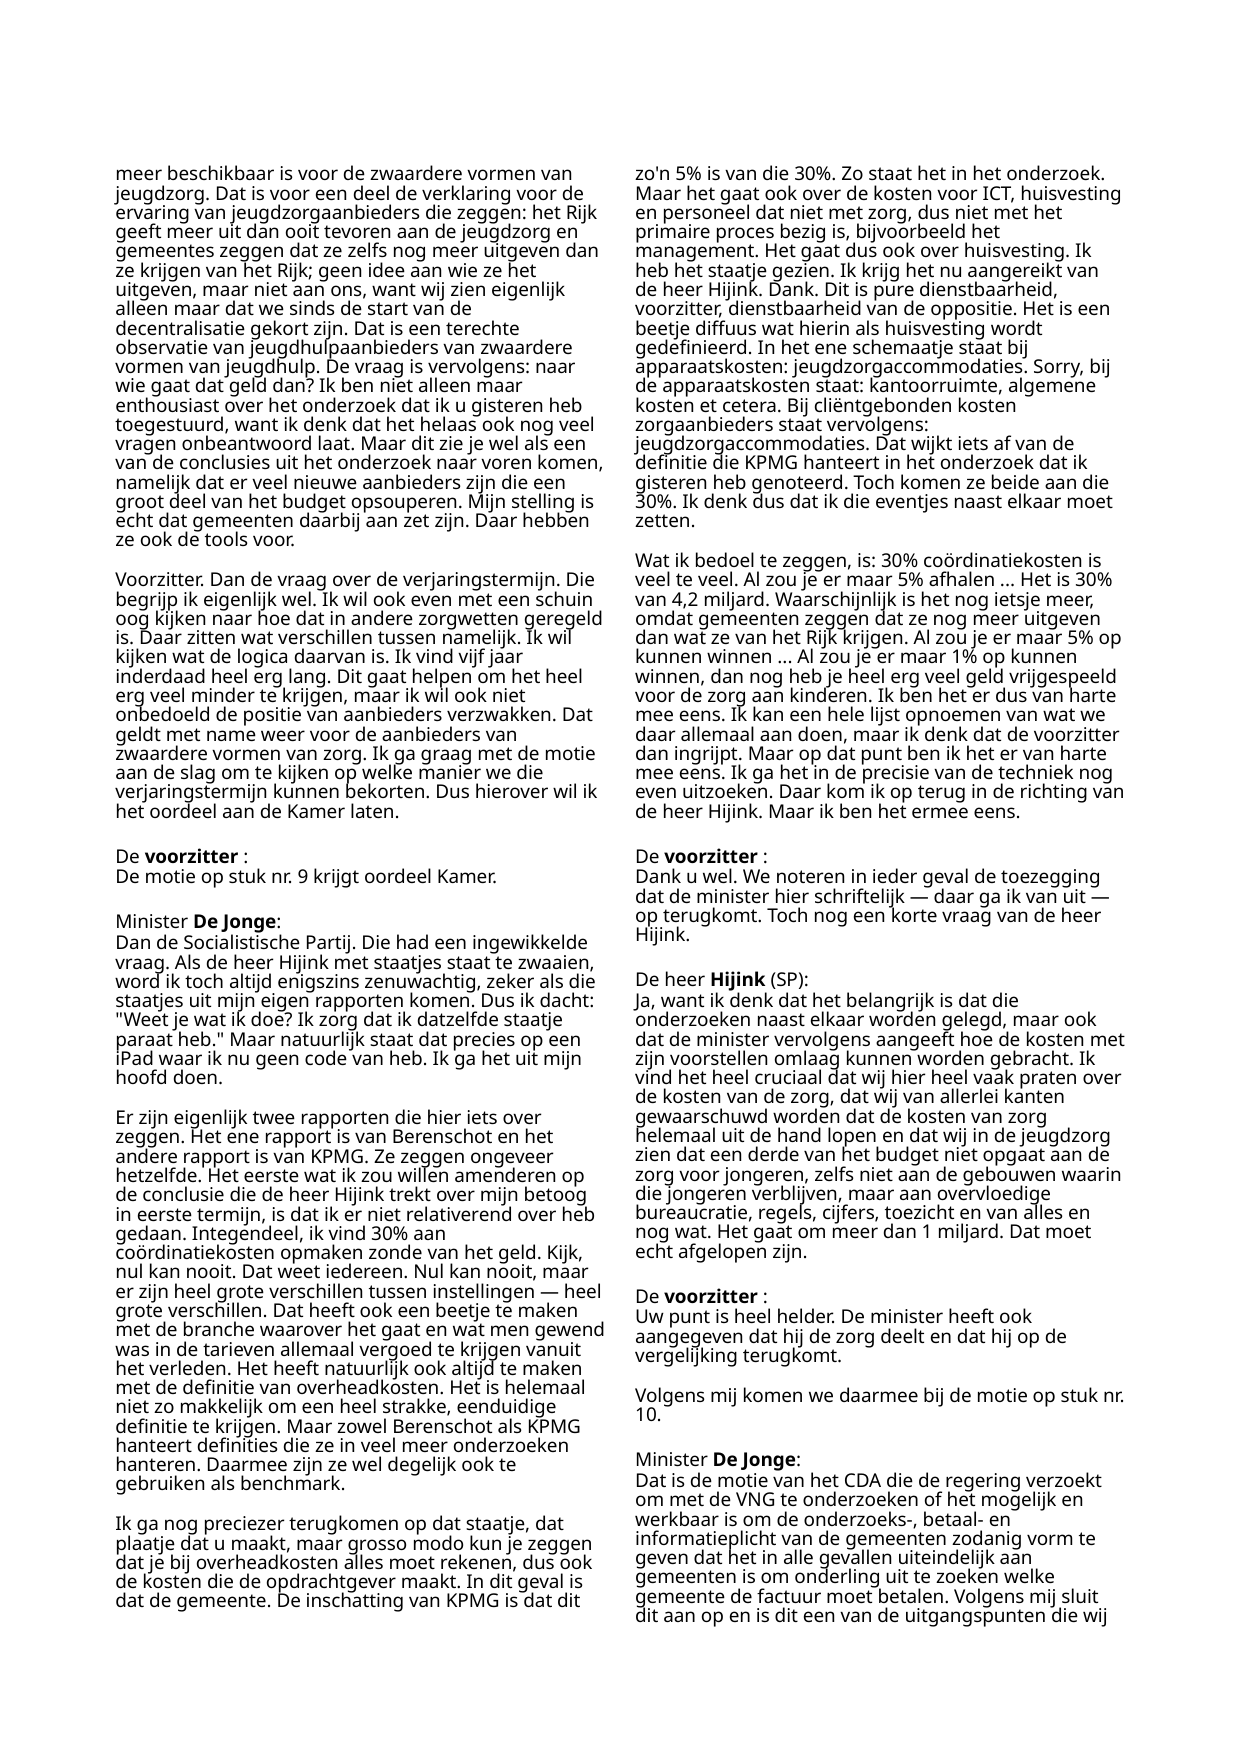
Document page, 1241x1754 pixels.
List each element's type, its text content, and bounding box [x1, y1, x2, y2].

text De motie op stuk nr. 9 krijgt oordeel Kamer. [115, 868, 605, 888]
text Dat is de motie van het CDA die de regering verzoekt om met de VNG te onderzoeken of het mogelijk en werkbaar is om de onderzoeks-, betaal- en informatieplicht van de gemeenten zodanig vorm te geven dat het in alle gevallen uiteindelijk aan gemeenten is om onderling uit te zoeken welke gemeente de factuur moet betalen. Volgens mij sluit dit aan op en is dit een van de uitgangspunten die wij [635, 1472, 1125, 1626]
text meer beschikbaar is voor de zwaardere vormen van jeugdzorg. Dat is voor een deel de verklaring voor de ervaring van jeugdzorgaanbieders die zeggen: het Rijk geeft meer uit dan ooit tevoren aan de jeugdzorg en gemeentes zeggen dat ze zelfs nog meer uitgeven dan ze krijgen van het Rijk; geen idee aan wie ze het uitgeven, maar niet aan ons, want wij zien eigenlijk alleen maar dat we sinds de start van de decentralisatie gekort zijn. Dat is een terechte observatie van jeugdhulpaanbieders van zwaardere vormen van jeugdhulp. De vraag is vervolgens: naar wie gaat dat geld dan? Ik ben niet alleen maar enthousiast over het onderzoek dat ik u gisteren heb toegestuurd, want ik denk dat het helaas ook nog veel vragen onbeantwoord laat. Maar dit zie je wel als een van de conclusies uit het onderzoek naar voren komen, namelijk dat er veel nieuwe aanbieders zijn die een groot deel van het budget opsouperen. Mijn stelling is echt dat gemeenten daarbij aan zet zijn. Daar hebben ze ook de tools voor. [115, 165, 605, 551]
text De heer Hijink (SP): [635, 966, 1125, 992]
text Dan de Socialistische Partij. Die had een ingewikkelde vraag. Als de heer Hijink met staatjes staat te zwaaien, word ik toch altijd enigszins zenuwachtig, zeker als die staatjes uit mijn eigen rapporten komen. Dus ik dacht: "Weet je wat ik doe? Ik zorg dat ik datzelfde staatje paraat heb." Maar natuurlijk staat dat precies op een iPad waar ik nu geen code van heb. Ik ga het uit mijn hoofd doen. [115, 934, 605, 1088]
text Minister De Jonge: [115, 909, 605, 934]
text Voorzitter. Dan de vraag over de verjaringstermijn. Die begrijp ik eigenlijk wel. Ik wil ook even met een schuin oog kijken naar hoe dat in andere zorgwetten geregeld is. Daar zitten wat verschillen tussen namelijk. Ik wil kijken wat de logica daarvan is. Ik vind vijf jaar inderdaad heel erg lang. Dit gaat helpen om het heel erg veel minder te krijgen, maar ik wil ook niet onbedoeld de positie van aanbieders verzwakken. Dat geldt met name weer voor de aanbieders van zwaardere vormen van zorg. Ik ga graag met de motie aan de slag om te kijken op welke manier we die verjaringstermijn kunnen bekorten. Dus hierover wil ik het oordeel aan de Kamer laten. [115, 571, 605, 822]
text Ja, want ik denk dat het belangrijk is dat die onderzoeken naast elkaar worden gelegd, maar ook dat de minister vervolgens aangeeft hoe de kosten met zijn voorstellen omlaag kunnen worden gebracht. Ik vind het heel cruciaal dat wij hier heel vaak praten over de kosten van de zorg, dat wij van allerlei kanten gewaarschuwd worden dat de kosten van zorg helemaal uit de hand lopen en dat wij in de jeugdzorg zien dat een derde van het budget niet opgaat aan de zorg voor jongeren, zelfs niet aan de gebouwen waarin die jongeren verblijven, maar aan overvloedige bureaucratie, regels, cijfers, toezicht en van alles en nog wat. Het gaat om meer dan 1 miljard. Dat moet echt afgelopen zijn. [635, 992, 1125, 1262]
text Er zijn eigenlijk twee rapporten die hier iets over zeggen. Het ene rapport is van Berenschot en het andere rapport is van KPMG. Ze zeggen ongeveer hetzelfde. Het eerste wat ik zou willen amenderen op de conclusie die de heer Hijink trekt over mijn betoog in eerste termijn, is dat ik er niet relativerend over heb gedaan. Integendeel, ik vind 30% aan coördinatiekosten opmaken zonde van het geld. Kijk, nul kan nooit. Dat weet iedereen. Nul kan nooit, maar er zijn heel grote verschillen tussen instellingen — heel grote verschillen. Dat heeft ook een beetje te maken met de branche waarover het gaat en wat men gewend was in de tarieven allemaal vergoed te krijgen vanuit het verleden. Het heeft natuurlijk ook altijd te maken met de definitie van overheadkosten. Het is helemaal niet zo makkelijk om een heel strakke, eenduidige definitie te krijgen. Maar zowel Berenschot als KPMG hanteert definities die ze in veel meer onderzoeken hanteren. Daarmee zijn ze wel degelijk ook te gebruiken als benchmark. [115, 1109, 605, 1495]
text Uw punt is heel helder. De minister heeft ook aangegeven dat hij de zorg deelt en dat hij op de vergelijking terugkomt. [635, 1308, 1125, 1366]
text Minister De Jonge: [635, 1446, 1125, 1472]
text Volgens mij komen we daarmee bij de motie op stuk nr. 10. [635, 1387, 1125, 1426]
text zo'n 5% is van die 30%. Zo staat het in het onderzoek. Maar het gaat ook over de kosten voor ICT, huisvesting en personeel dat niet met zorg, dus niet met het primaire proces bezig is, bijvoorbeeld het management. Het gaat dus ook over huisvesting. Ik heb het staatje gezien. Ik krijg het nu aangereikt van de heer Hijink. Dank. Dit is pure dienstbaarheid, voorzitter, dienstbaarheid van de oppositie. Het is een beetje diffuus wat hierin als huisvesting wordt gedefinieerd. In het ene schemaatje staat bij apparaatskosten: jeugdzorgaccommodaties. Sorry, bij de apparaatskosten staat: kantoorruimte, algemene kosten et cetera. Bij cliëntgebonden kosten zorgaanbieders staat vervolgens: jeugdzorgaccommodaties. Dat wijkt iets af van de definitie die KPMG hanteert in het onderzoek dat ik gisteren heb genoteerd. Toch komen ze beide aan die 30%. Ik denk dus dat ik die eventjes naast elkaar moet zetten. [635, 165, 1125, 531]
text De voorzitter : [635, 1283, 1125, 1308]
text Wat ik bedoel te zeggen, is: 30% coördinatiekosten is veel te veel. Al zou je er maar 5% afhalen ... Het is 30% van 4,2 miljard. Waarschijnlijk is het nog ietsje meer, omdat gemeenten zeggen dat ze nog meer uitgeven dan wat ze van het Rijk krijgen. Al zou je er maar 5% op kunnen winnen ... Al zou je er maar 1% op kunnen winnen, dan nog heb je heel erg veel geld vrijgespeeld voor de zorg aan kinderen. Ik ben het er dus van harte mee eens. Ik kan een hele lijst opnoemen van wat we daar allemaal aan doen, maar ik denk dat de voorzitter dan ingrijpt. Maar op dat punt ben ik het er van harte mee eens. Ik ga het in de precisie van de techniek nog even uitzoeken. Daar kom ik op terug in de richting van de heer Hijink. Maar ik ben het ermee eens. [635, 552, 1125, 822]
text De voorzitter : [115, 843, 605, 868]
text Dank u wel. We noteren in ieder geval de toezegging dat de minister hier schriftelijk — daar ga ik van uit — op terugkomt. Toch nog een korte vraag van de heer Hijink. [635, 868, 1125, 946]
text De voorzitter : [635, 843, 1125, 868]
text Ik ga nog preciezer terugkomen op dat staatje, dat plaatje dat u maakt, maar grosso modo kun je zeggen dat je bij overheadkosten alles moet rekenen, dus ook de kosten die de opdrachtgever maakt. In dit geval is dat de gemeente. De inschatting van KPMG is dat dit [115, 1515, 605, 1612]
